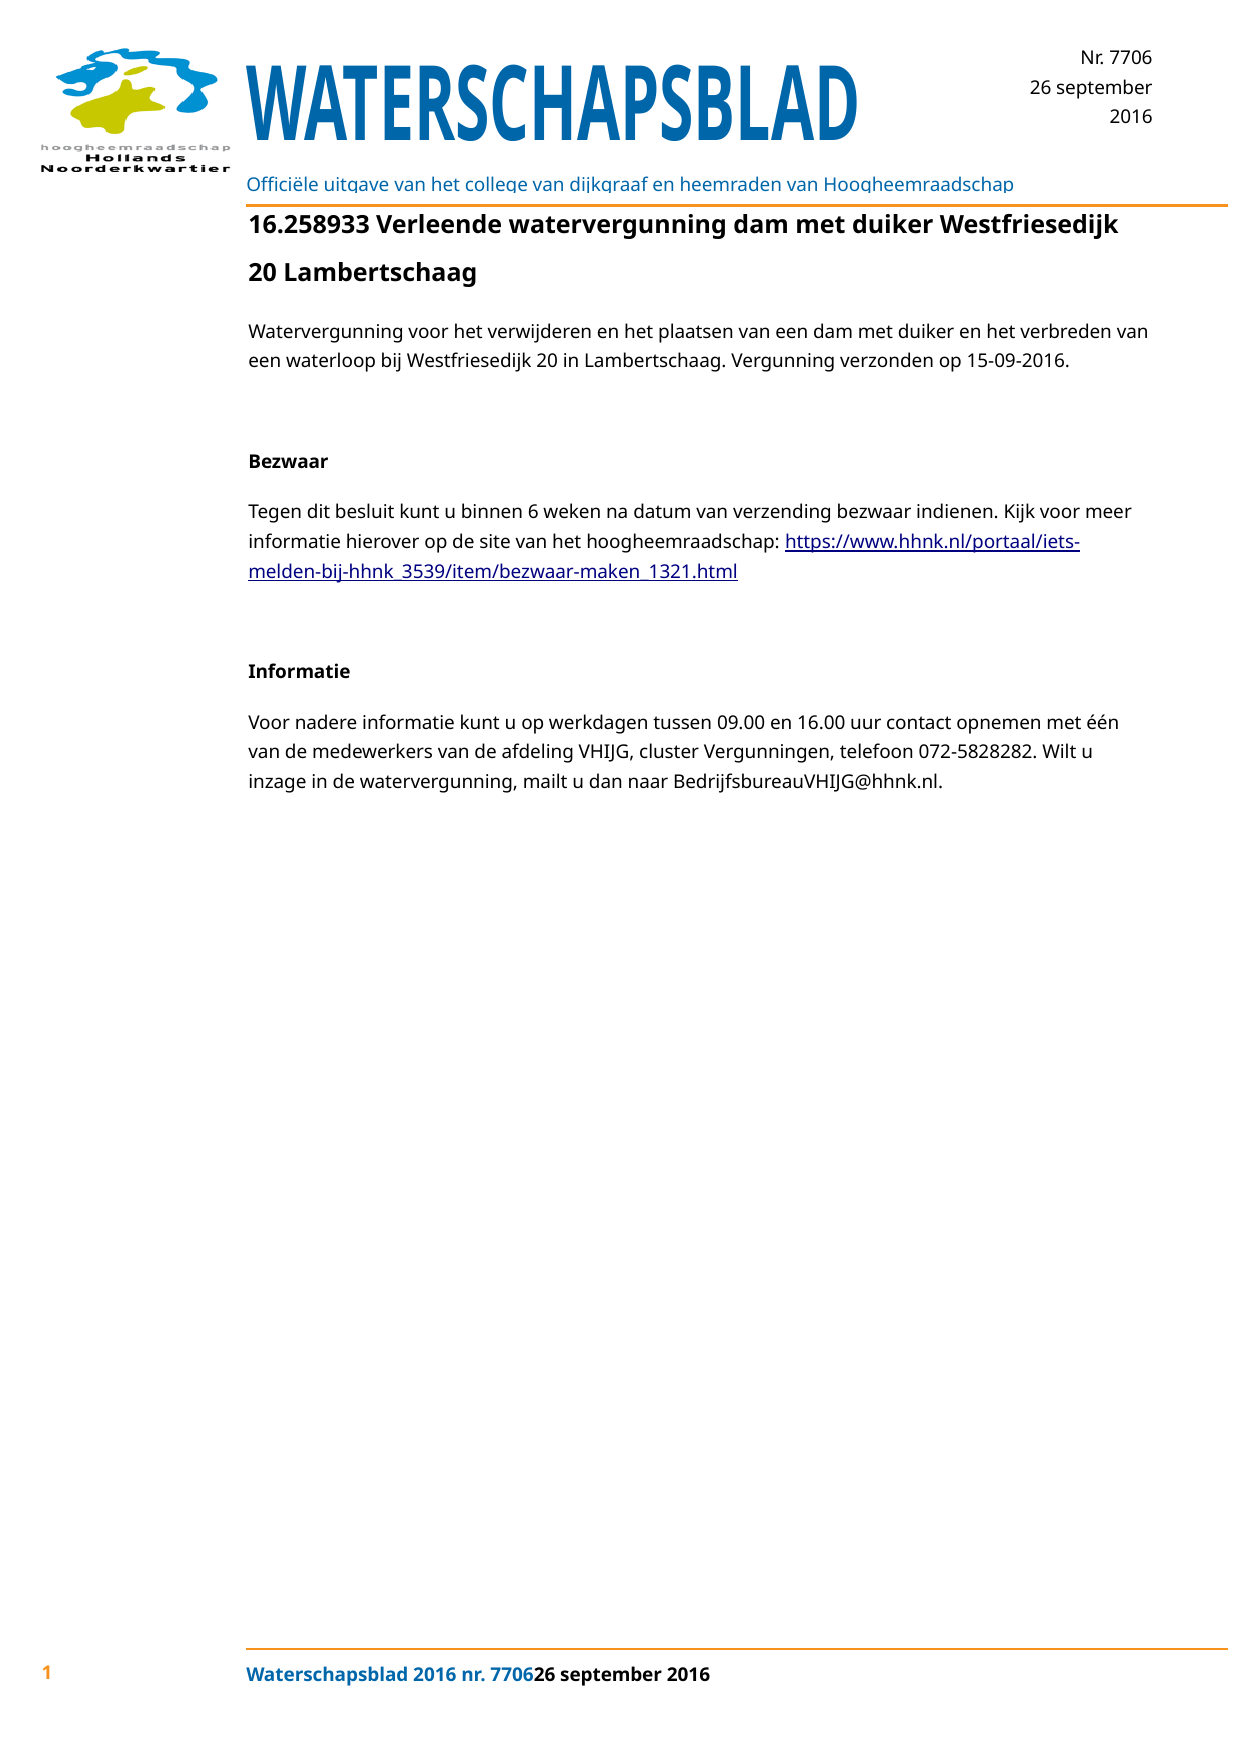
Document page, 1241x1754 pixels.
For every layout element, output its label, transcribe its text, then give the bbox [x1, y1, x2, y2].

picture [41, 47, 231, 172]
text Voor nadere informatie kunt u op werkdagen tussen 09.00 en 16.00 uur contact opnemen met één van de medewerkers van de afdeling VHIJG, cluster Vergunningen, telefoon 072-5828282. Wilt u inzage in de watervergunning, mailt u dan naar BedrijfsbureauVHIJG@hhnk.nl. [248, 709, 1152, 794]
text 16.258933 Verleende watervergunning dam met duiker Westfriesedijk 20 Lambertschaag [248, 207, 1152, 288]
text Bezwaar [248, 448, 1152, 474]
text Tegen dit besluit kunt u binnen 6 weken na datum van verzending bezwaar indienen. Kijk voor meer informatie hierover op de site van het hoogheemraadschap: https://www.hhnk.nl/portaal/iets-melden-bij-hhnk_3539/item/bezwaar-maken_1321.html [248, 499, 1152, 584]
text Informatie [248, 659, 1152, 684]
text Watervergunning voor het verwijderen en het plaatsen van een dam met duiker en het verbreden van een waterloop bij Westfriesedijk 20 in Lambertschaag. Vergunning verzonden op 15-09-2016. [248, 318, 1152, 373]
